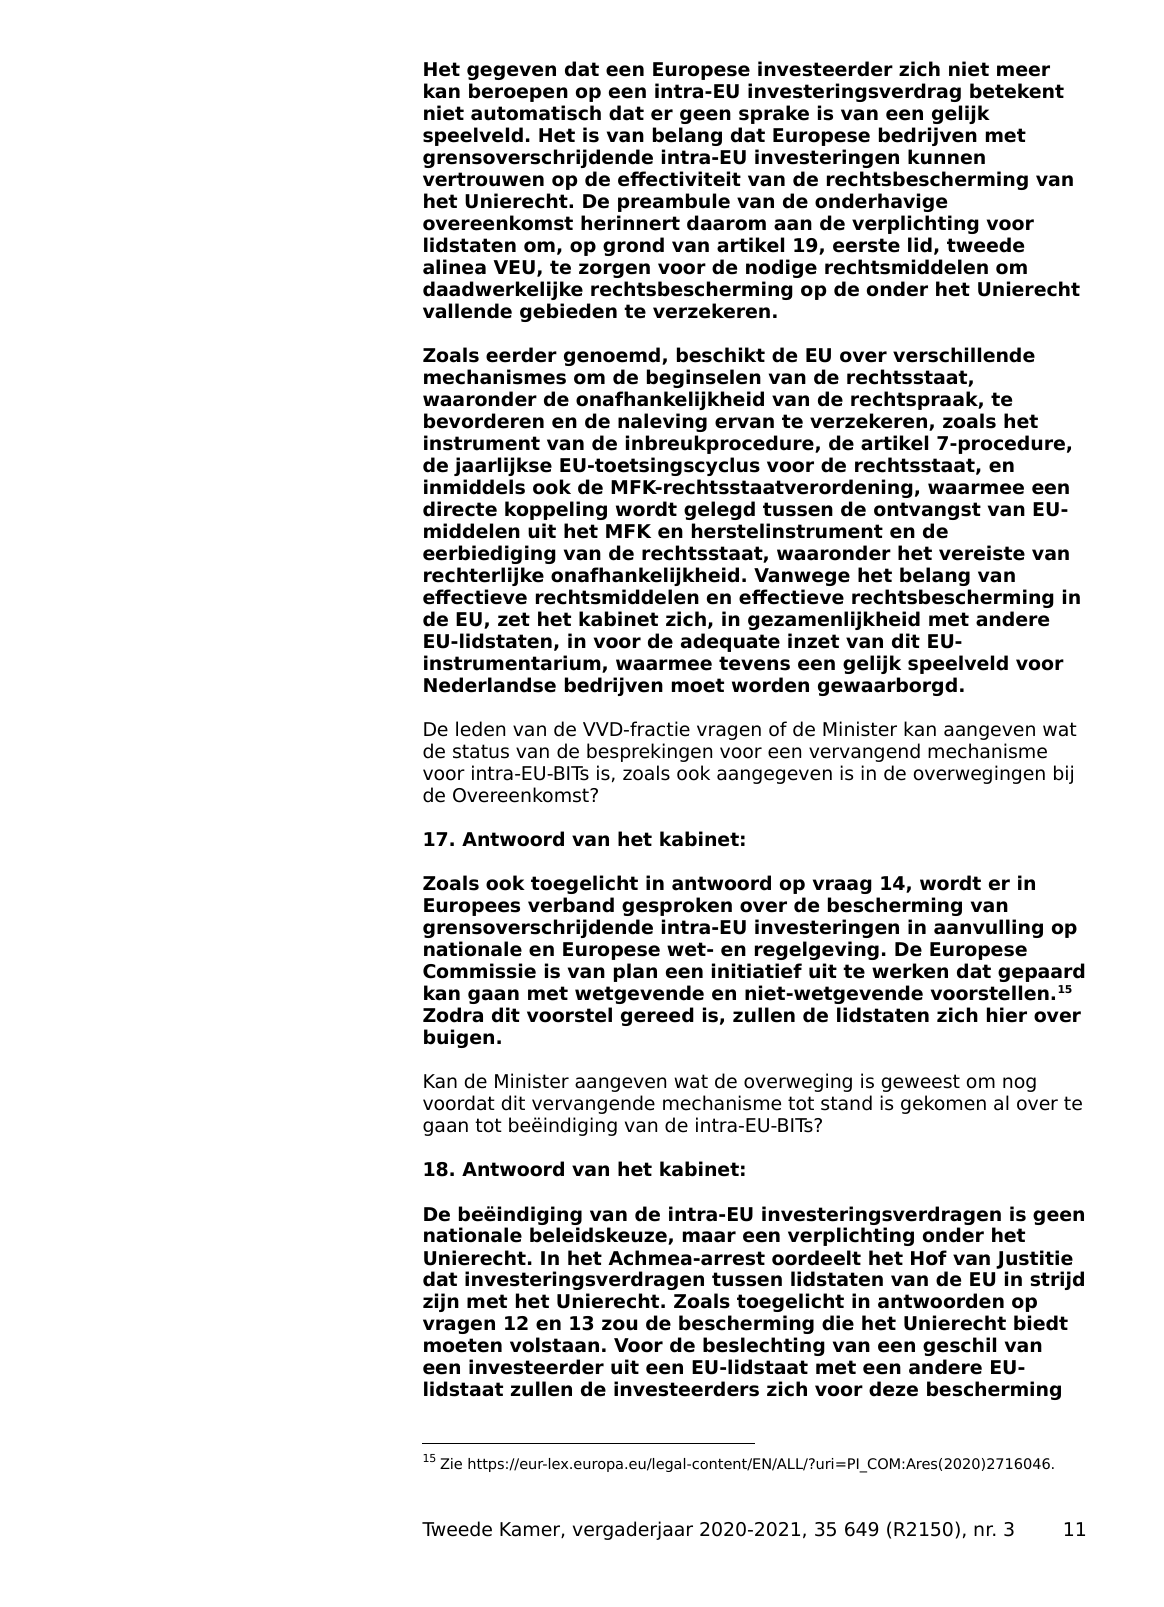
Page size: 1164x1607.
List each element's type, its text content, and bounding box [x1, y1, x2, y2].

text Kan de Minister aangeven wat de overweging is geweest om nog voordat dit vervangende mechanisme tot stand is gekomen al over te gaan tot beëindiging van de intra-EU-BITs? [422, 1071, 1087, 1137]
text Zoals ook toegelicht in antwoord op vraag 14, wordt er in Europees verband gesproken over de bescherming van grensoverschrijdende intra-EU investeringen in aanvulling op nationale en Europese wet- en regelgeving. De Europese Commissie is van plan een initiatief uit te werken dat gepaard kan gaan met wetgevende en niet-wetgevende voorstellen. Zodra dit voorstel gereed is, zullen de lidstaten zich hier over buigen. [422, 873, 1087, 1049]
text Zoals eerder genoemd, beschikt de EU over verschillende mechanismes om de beginselen van de rechtsstaat, waaronder de onafhankelijkheid van de rechtspraak, te bevorderen en de naleving ervan te verzekeren, zoals het instrument van de inbreukprocedure, de artikel 7-procedure, de jaarlijkse EU-toetsingscyclus voor de rechtsstaat, en inmiddels ook de MFK-rechtsstaatverordening, waarmee een directe koppeling wordt gelegd tussen de ontvangst van EU-middelen uit het MFK en herstelinstrument en de eerbiediging van de rechtsstaat, waaronder het vereiste van rechterlijke onafhankelijkheid. Vanwege het belang van effectieve rechtsmiddelen en effectieve rechtsbescherming in de EU, zet het kabinet zich, in gezamenlijkheid met andere EU-lidstaten, in voor de adequate inzet van dit EU-instrumentarium, waarmee tevens een gelijk speelveld voor Nederlandse bedrijven moet worden gewaarborgd. [422, 345, 1087, 697]
text Het gegeven dat een Europese investeerder zich niet meer kan beroepen op een intra-EU investeringsverdrag betekent niet automatisch dat er geen sprake is van een gelijk speelveld. Het is van belang dat Europese bedrijven met grensoverschrijdende intra-EU investeringen kunnen vertrouwen op de effectiviteit van de rechtsbescherming van het Unierecht. De preambule van de onderhavige overeenkomst herinnert daarom aan de verplichting voor lidstaten om, op grond van artikel 19, eerste lid, tweede alinea VEU, te zorgen voor de nodige rechtsmiddelen om daadwerkelijke rechtsbescherming op de onder het Unierecht vallende gebieden te verzekeren. [422, 59, 1087, 323]
text De beëindiging van de intra-EU investeringsverdragen is geen nationale beleidskeuze, maar een verplichting onder het Unierecht. In het Achmea-arrest oordeelt het Hof van Justitie dat investeringsverdragen tussen lidstaten van de EU in strijd zijn met het Unierecht. Zoals toegelicht in antwoorden op vragen 12 en 13 zou de bescherming die het Unierecht biedt moeten volstaan. Voor de beslechting van een geschil van een investeerder uit een EU-lidstaat met een andere EU-lidstaat zullen de investeerders zich voor deze bescherming [422, 1203, 1087, 1401]
text De leden van de VVD-fractie vragen of de Minister kan aangeven wat de status van de besprekingen voor een vervangend mechanisme voor intra-EU-BITs is, zoals ook aangegeven is in de overwegingen bij de Overeenkomst? [422, 719, 1087, 807]
text 17. Antwoord van het kabinet: [422, 829, 1087, 851]
text Zie https://eur-lex.europa.eu/legal-content/EN/ALL/?uri=PI_COM:Ares(2020)2716046. [422, 1452, 1087, 1474]
text 18. Antwoord van het kabinet: [422, 1159, 1087, 1181]
